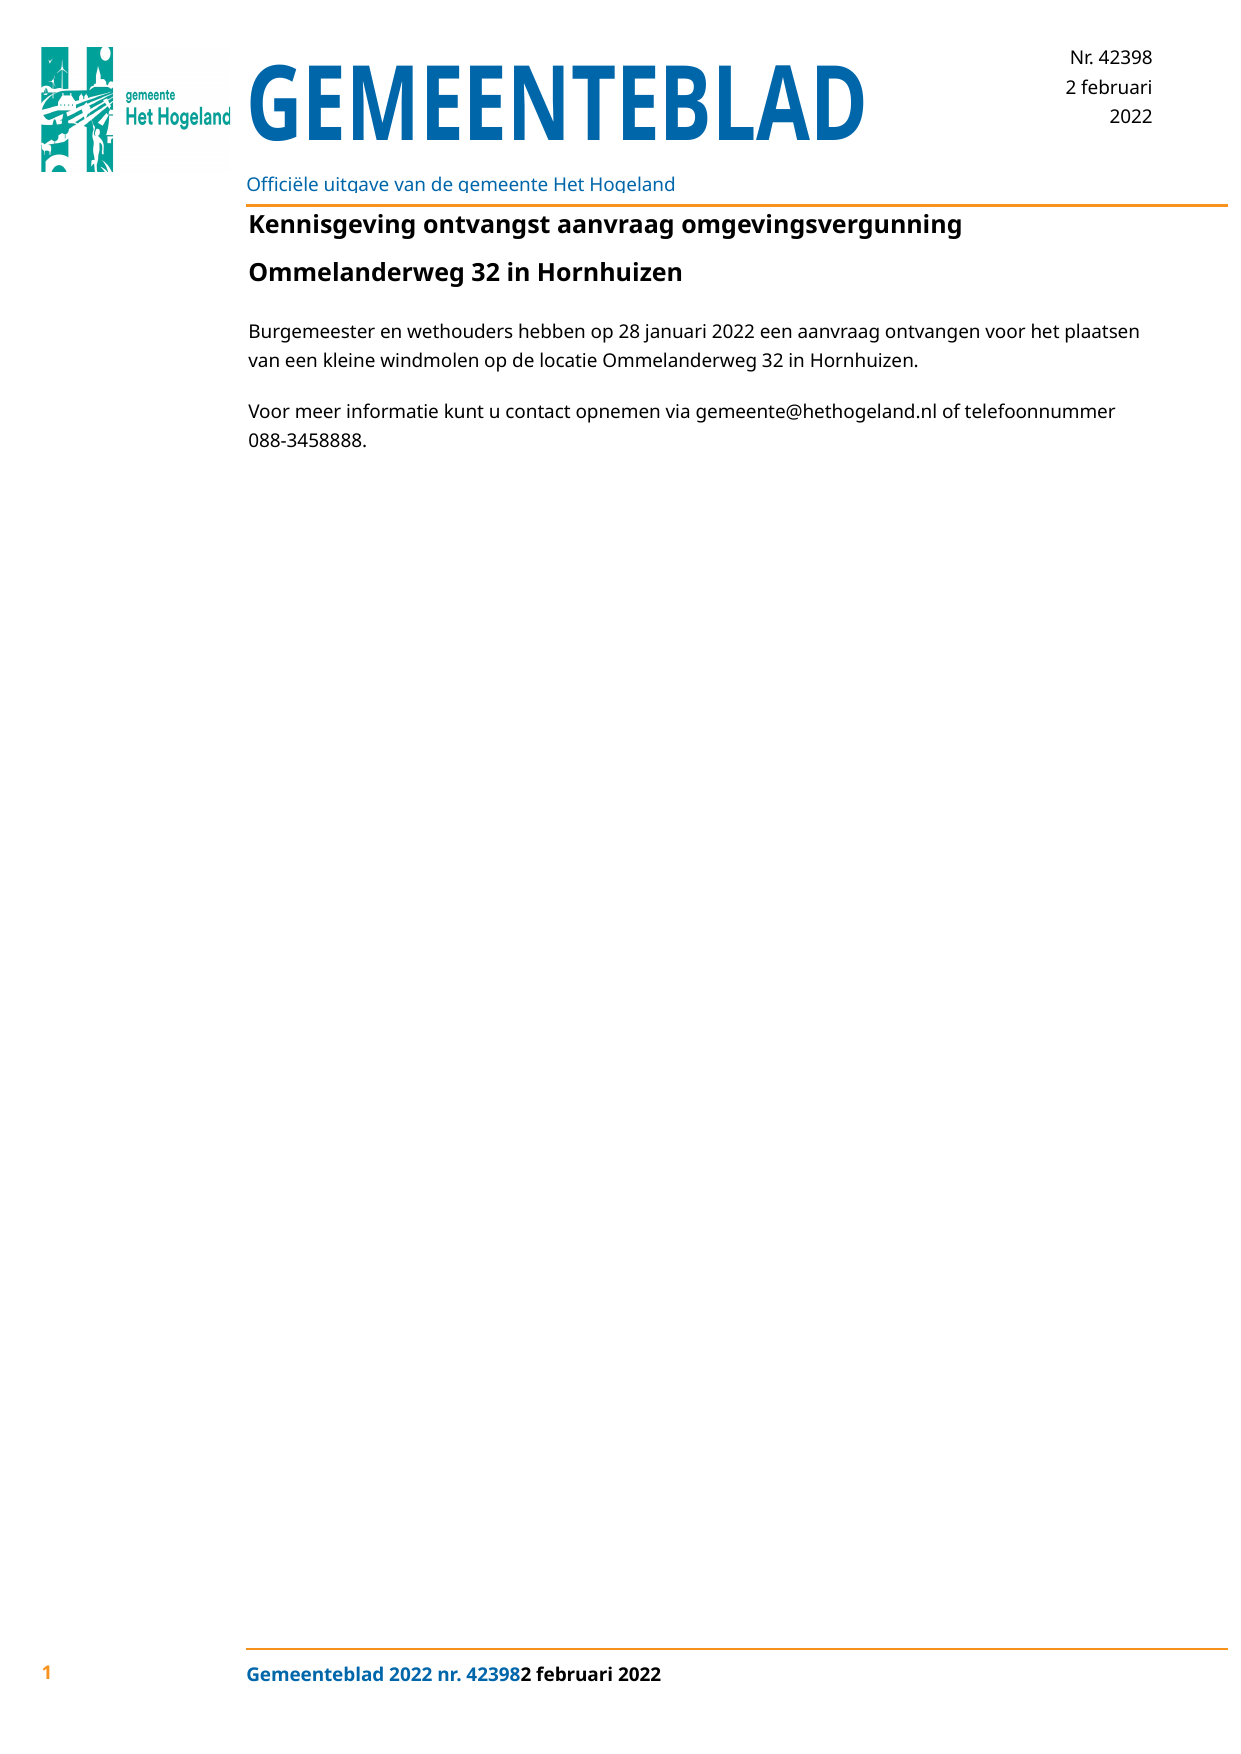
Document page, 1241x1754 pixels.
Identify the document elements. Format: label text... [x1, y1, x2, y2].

text Voor meer informatie kunt u contact opnemen via gemeente@hethogeland.nl of telefoonnummer 088-3458888. [248, 398, 1152, 453]
text Kennisgeving ontvangst aanvraag omgevingsvergunning Ommelanderweg 32 in Hornhuizen [248, 207, 1152, 288]
picture [41, 47, 231, 172]
text Burgemeester en wethouders hebben op 28 januari 2022 een aanvraag ontvangen voor het plaatsen van een kleine windmolen op de locatie Ommelanderweg 32 in Hornhuizen. [248, 318, 1152, 373]
